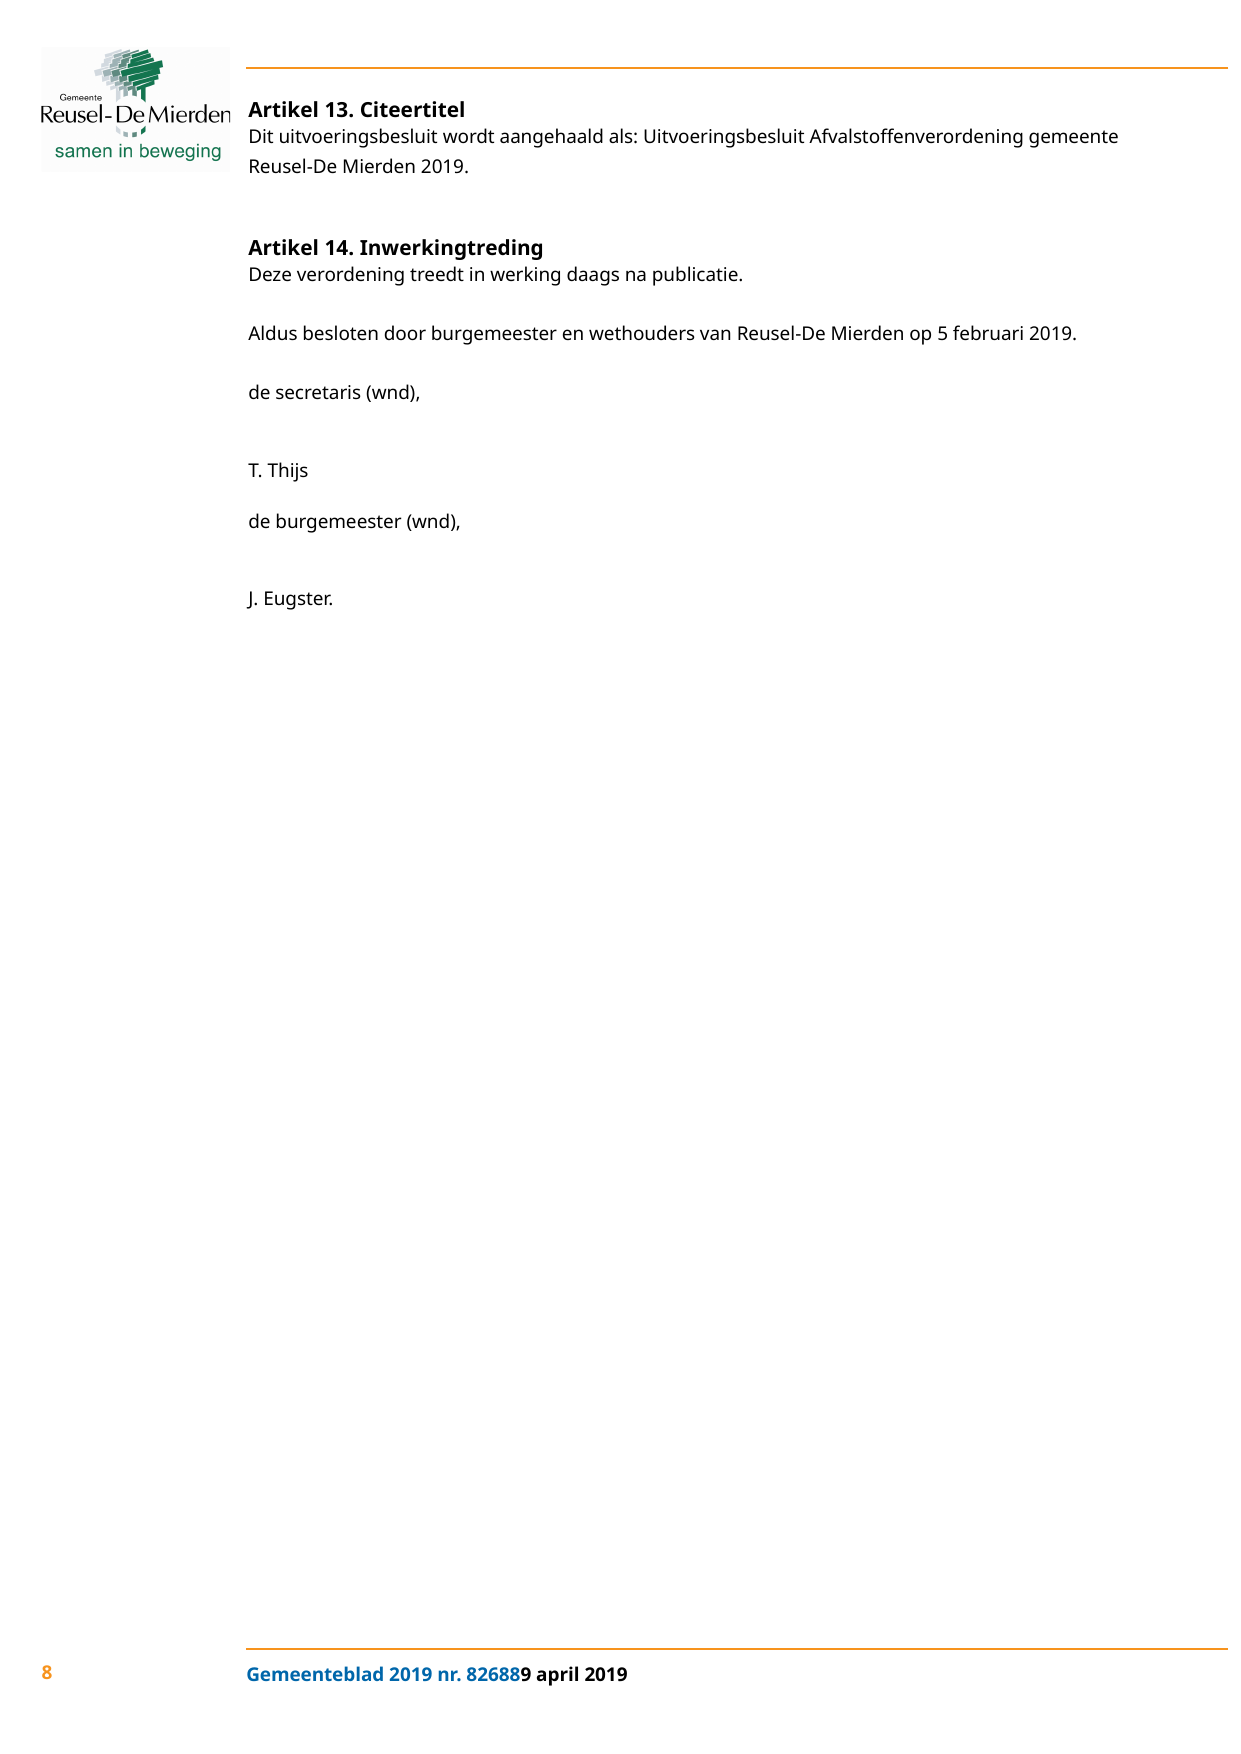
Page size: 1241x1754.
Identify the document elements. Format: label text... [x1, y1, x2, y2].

text de secretaris (wnd), [248, 379, 1152, 405]
text Deze verordening treedt in werking daags na publicatie. [248, 261, 1152, 287]
text Aldus besloten door burgemeester en wethouders van Reusel-De Mierden op 5 februari 2019. [248, 320, 1152, 346]
text Artikel 14. Inwerkingtreding [248, 233, 1152, 261]
text de burgemeester (wnd), [248, 508, 1152, 534]
text Artikel 13. Citeertitel [248, 95, 1152, 123]
text Dit uitvoeringsbesluit wordt aangehaald als: Uitvoeringsbesluit Afvalstoffenverordening gemeente Reusel-De Mierden 2019. [248, 123, 1152, 178]
text J. Eugster. [248, 585, 1152, 611]
text T. Thijs [248, 457, 1152, 482]
picture [41, 47, 231, 172]
